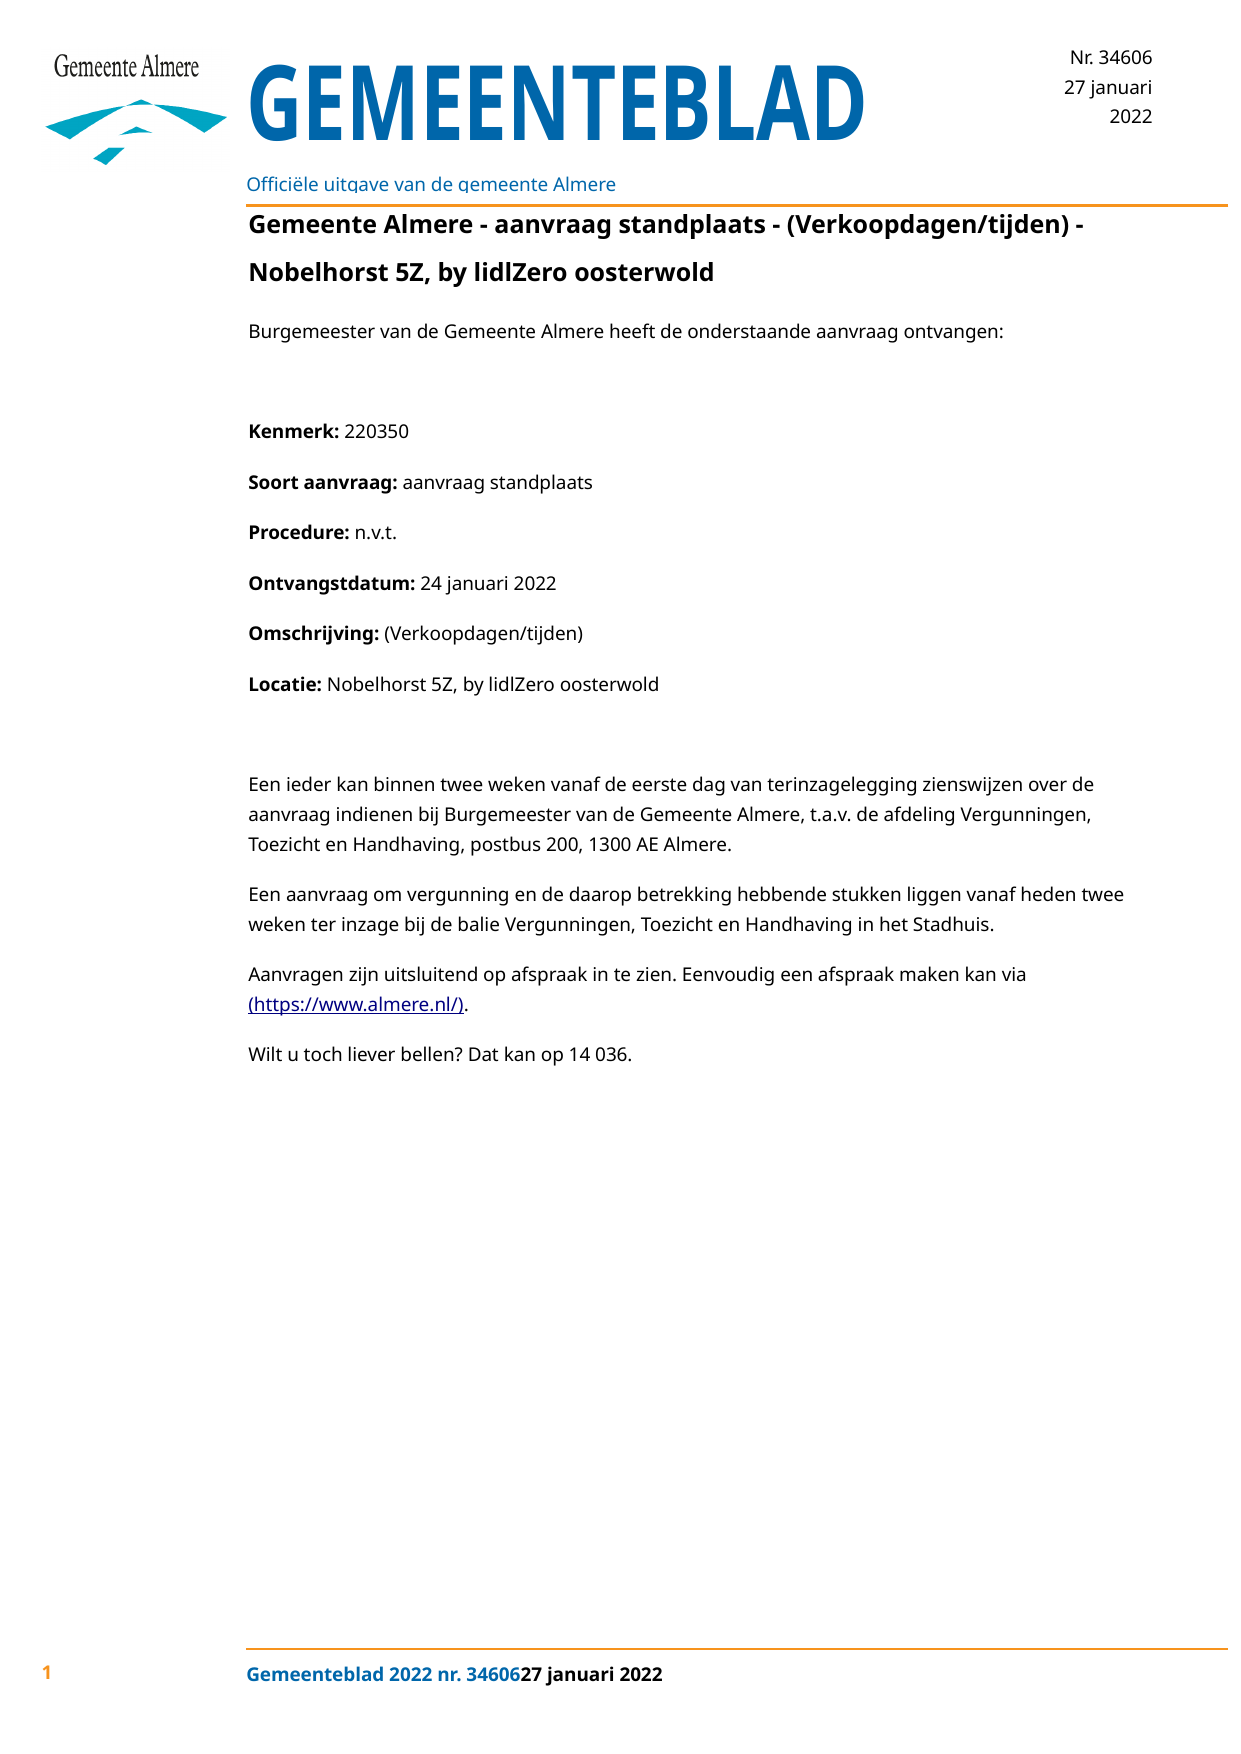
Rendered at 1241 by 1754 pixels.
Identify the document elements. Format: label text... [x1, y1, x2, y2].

text Locatie: Nobelhorst 5Z, by lidlZero oosterwold [248, 671, 1152, 697]
text Soort aanvraag: aanvraag standplaats [248, 469, 1152, 495]
picture [41, 47, 231, 172]
text Gemeente Almere - aanvraag standplaats - (Verkoopdagen/tijden) - Nobelhorst 5Z, by lidlZero oosterwold [248, 207, 1152, 288]
text Ontvangstdatum: 24 januari 2022 [248, 570, 1152, 596]
text Een ieder kan binnen twee weken vanaf de eerste dag van terinzagelegging zienswijzen over de aanvraag indienen bij Burgemeester van de Gemeente Almere, t.a.v. de afdeling Vergunningen, Toezicht en Handhaving, postbus 200, 1300 AE Almere. [248, 772, 1152, 857]
text Wilt u toch liever bellen? Dat kan op 14 036. [248, 1041, 1152, 1067]
text Burgemeester van de Gemeente Almere heeft de onderstaande aanvraag ontvangen: [248, 318, 1152, 344]
text Procedure: n.v.t. [248, 519, 1152, 545]
text Aanvragen zijn uitsluitend op afspraak in te zien. Eenvoudig een afspraak maken kan via (https://www.almere.nl/). [248, 961, 1152, 1017]
text Een aanvraag om vergunning en de daarop betrekking hebbende stukken liggen vanaf heden twee weken ter inzage bij de balie Vergunningen, Toezicht en Handhaving in het Stadhuis. [248, 881, 1152, 937]
text Omschrijving: (Verkoopdagen/tijden) [248, 620, 1152, 646]
text Kenmerk: 220350 [248, 419, 1152, 444]
